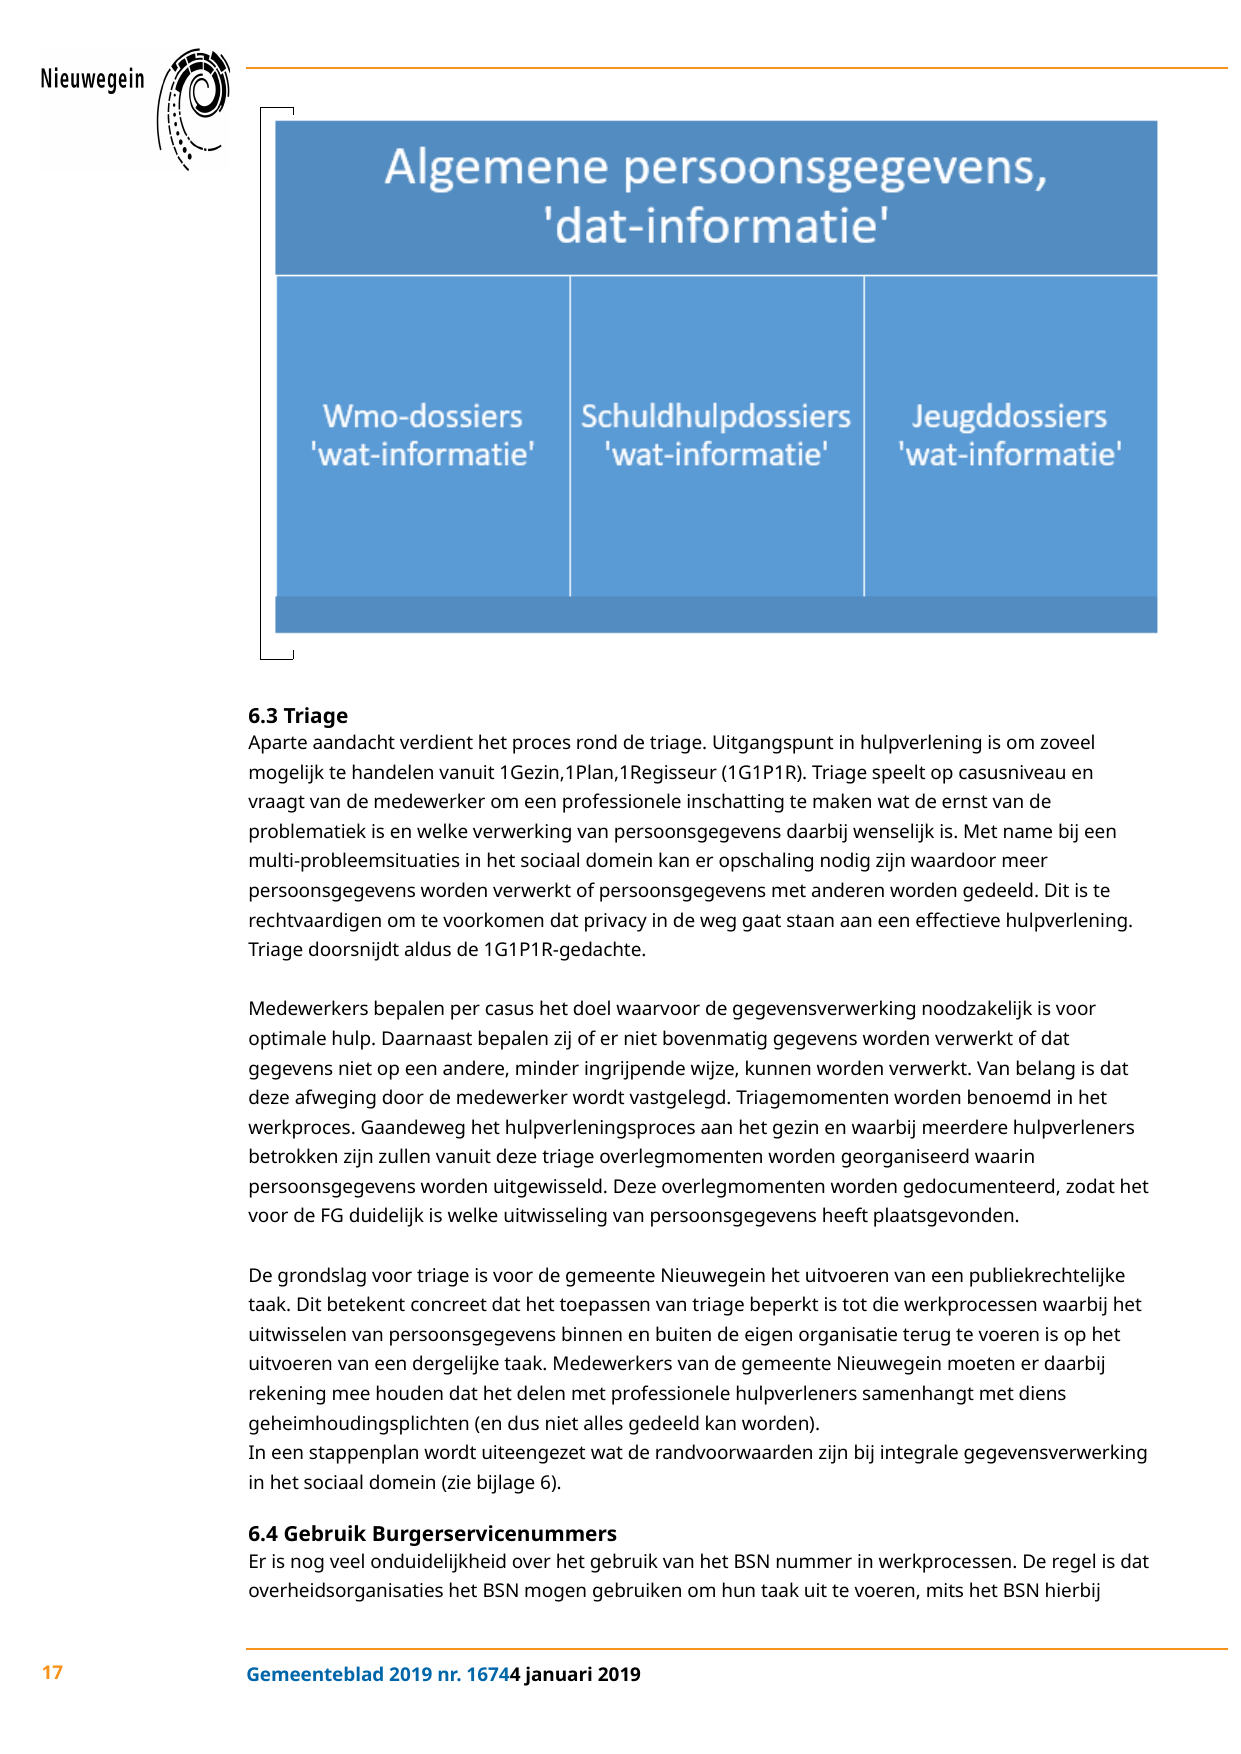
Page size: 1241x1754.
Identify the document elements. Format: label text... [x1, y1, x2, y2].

text 6.4 Gebruik Burgerservicenummers [248, 1519, 1152, 1548]
text Er is nog veel onduidelijkheid over het gebruik van het BSN nummer in werkprocessen. De regel is dat overheidsorganisaties het BSN mogen gebruiken om hun taak uit te voeren, mits het BSN hierbij [248, 1548, 1152, 1603]
text Medewerkers bepalen per casus het doel waarvoor de gegevensverwerking noodzakelijk is voor optimale hulp. Daarnaast bepalen zij of er niet bovenmatig gegevens worden verwerkt of dat gegevens niet op een andere, minder ingrijpende wijze, kunnen worden verwerkt. Van belang is dat deze afweging door de medewerker wordt vastgelegd. Triagemomenten worden benoemd in het werkproces. Gaandeweg het hulpverleningsproces aan het gezin en waarbij meerdere hulpverleners betrokken zijn zullen vanuit deze triage overlegmomenten worden georganiseerd waarin persoonsgegevens worden uitgewisseld. Deze overlegmomenten worden gedocumenteerd, zodat het voor de FG duidelijk is welke uitwisseling van persoonsgegevens heeft plaatsgevonden. [248, 996, 1152, 1228]
text De grondslag voor triage is voor de gemeente Nieuwegein het uitvoeren van een publiekrechtelijke taak. Dit betekent concreet dat het toepassen van triage beperkt is tot die werkprocessen waarbij het uitwisselen van persoonsgegevens binnen en buiten de eigen organisatie terug te voeren is op het uitvoeren van een dergelijke taak. Medewerkers van de gemeente Nieuwegein moeten er daarbij rekening mee houden dat het delen met professionele hulpverleners samenhangt met diens geheimhoudingsplichten (en dus niet alles gedeeld kan worden). [248, 1262, 1152, 1436]
text Aparte aandacht verdient het proces rond de triage. Uitgangspunt in hulpverlening is om zoveel mogelijk te handelen vanuit 1Gezin,1Plan,1Regisseur (1G1P1R). Triage speelt op casusniveau en vraagt van de medewerker om een professionele inschatting te maken wat de ernst van de problematiek is en welke verwerking van persoonsgegevens daarbij wenselijk is. Met name bij een multi-probleemsituaties in het sociaal domein kan er opschaling nodig zijn waardoor meer persoonsgegevens worden verwerkt of persoonsgegevens met anderen worden gedeeld. Dit is te rechtvaardigen om te voorkomen dat privacy in de weg gaat staan aan een effectieve hulpverlening. Triage doorsnijdt aldus de 1G1P1R-gedachte. [248, 729, 1152, 962]
text In een stappenplan wordt uiteengezet wat de randvoorwaarden zijn bij integrale gegevensverwerking in het sociaal domein (zie bijlage 6). [248, 1439, 1152, 1495]
picture [268, 115, 1173, 650]
text 6.3 Triage [248, 701, 1152, 729]
picture [41, 47, 231, 172]
